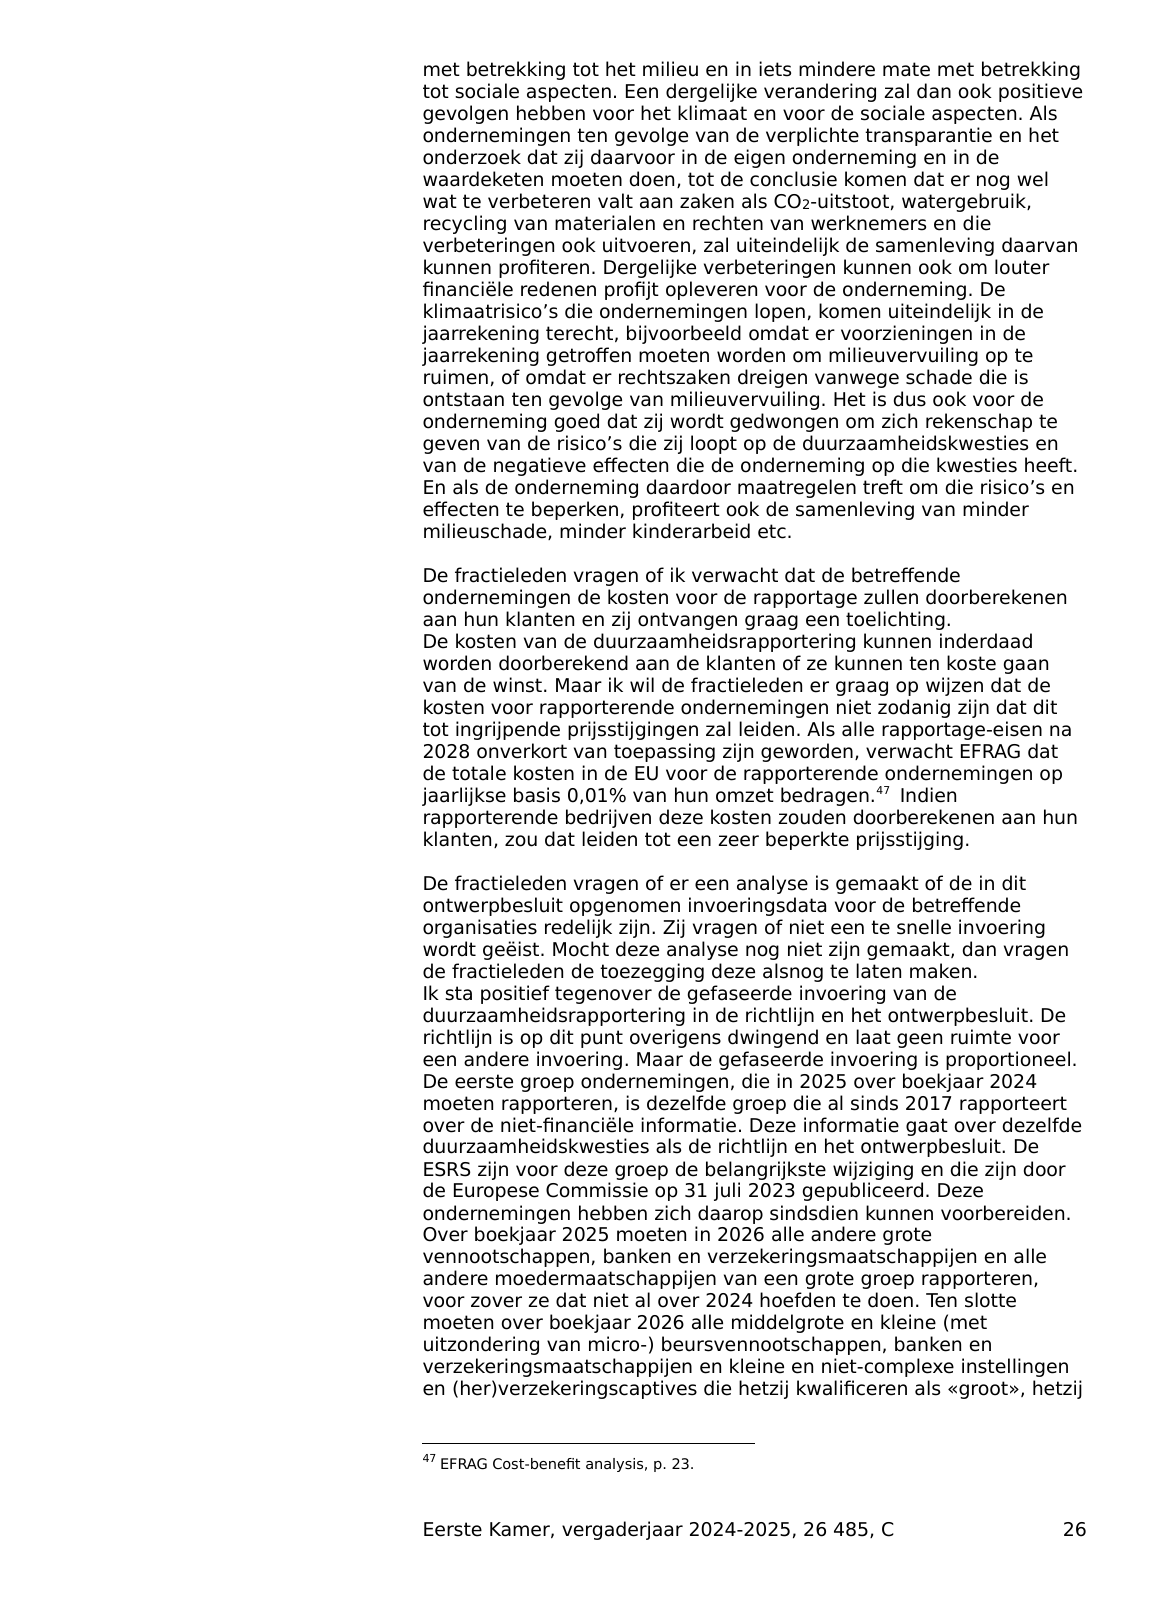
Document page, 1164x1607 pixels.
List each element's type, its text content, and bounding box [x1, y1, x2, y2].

text De fractieleden vragen of er een analyse is gemaakt of de in dit ontwerpbesluit opgenomen invoeringsdata voor de betreffende organisaties redelijk zijn. Zij vragen of niet een te snelle invoering wordt geëist. Mocht deze analyse nog niet zijn gemaakt, dan vragen de fractieleden de toezegging deze alsnog te laten maken. [422, 873, 1087, 983]
text EFRAG Cost-benefit analysis, p. 23. [422, 1452, 1087, 1474]
text De kosten van de duurzaamheidsrapportering kunnen inderdaad worden doorberekend aan de klanten of ze kunnen ten koste gaan van de winst. Maar ik wil de fractieleden er graag op wijzen dat de kosten voor rapporterende ondernemingen niet zodanig zijn dat dit tot ingrijpende prijsstijgingen zal leiden. Als alle rapportage-eisen na 2028 onverkort van toepassing zijn geworden, verwacht EFRAG dat de totale kosten in de EU voor de rapporterende ondernemingen op jaarlijkse basis 0,01% van hun omzet bedragen. Indien rapporterende bedrijven deze kosten zouden doorberekenen aan hun klanten, zou dat leiden tot een zeer beperkte prijsstijging. [422, 631, 1087, 851]
text De fractieleden vragen of ik verwacht dat de betreffende ondernemingen de kosten voor de rapportage zullen doorberekenen aan hun klanten en zij ontvangen graag een toelichting. [422, 565, 1087, 631]
text met betrekking tot het milieu en in iets mindere mate met betrekking tot sociale aspecten. Een dergelijke verandering zal dan ook positieve gevolgen hebben voor het klimaat en voor de sociale aspecten. Als ondernemingen ten gevolge van de verplichte transparantie en het onderzoek dat zij daarvoor in de eigen onderneming en in de waardeketen moeten doen, tot de conclusie komen dat er nog wel wat te verbeteren valt aan zaken als CO2-uitstoot, watergebruik, recycling van materialen en rechten van werknemers en die verbeteringen ook uitvoeren, zal uiteindelijk de samenleving daarvan kunnen profiteren. Dergelijke verbeteringen kunnen ook om louter financiële redenen profijt opleveren voor de onderneming. De klimaatrisico’s die ondernemingen lopen, komen uiteindelijk in de jaarrekening terecht, bijvoorbeeld omdat er voorzieningen in de jaarrekening getroffen moeten worden om milieuvervuiling op te ruimen, of omdat er rechtszaken dreigen vanwege schade die is ontstaan ten gevolge van milieuvervuiling. Het is dus ook voor de onderneming goed dat zij wordt gedwongen om zich rekenschap te geven van de risico’s die zij loopt op de duurzaamheidskwesties en van de negatieve effecten die de onderneming op die kwesties heeft. En als de onderneming daardoor maatregelen treft om die risico’s en effecten te beperken, profiteert ook de samenleving van minder milieuschade, minder kinderarbeid etc. [422, 59, 1087, 543]
text Ik sta positief tegenover de gefaseerde invoering van de duurzaamheidsrapportering in de richtlijn en het ontwerpbesluit. De richtlijn is op dit punt overigens dwingend en laat geen ruimte voor een andere invoering. Maar de gefaseerde invoering is proportioneel. De eerste groep ondernemingen, die in 2025 over boekjaar 2024 moeten rapporteren, is dezelfde groep die al sinds 2017 rapporteert over de niet-financiële informatie. Deze informatie gaat over dezelfde duurzaamheidskwesties als de richtlijn en het ontwerpbesluit. De ESRS zijn voor deze groep de belangrijkste wijziging en die zijn door de Europese Commissie op 31 juli 2023 gepubliceerd. Deze ondernemingen hebben zich daarop sindsdien kunnen voorbereiden. Over boekjaar 2025 moeten in 2026 alle andere grote vennootschappen, banken en verzekeringsmaatschappijen en alle andere moedermaatschappijen van een grote groep rapporteren, voor zover ze dat niet al over 2024 hoefden te doen. Ten slotte moeten over boekjaar 2026 alle middelgrote en kleine (met uitzondering van micro-) beursvennootschappen, banken en verzekeringsmaatschappijen en kleine en niet-complexe instellingen en (her)verzekeringscaptives die hetzij kwalificeren als «groot», hetzij [422, 983, 1087, 1400]
